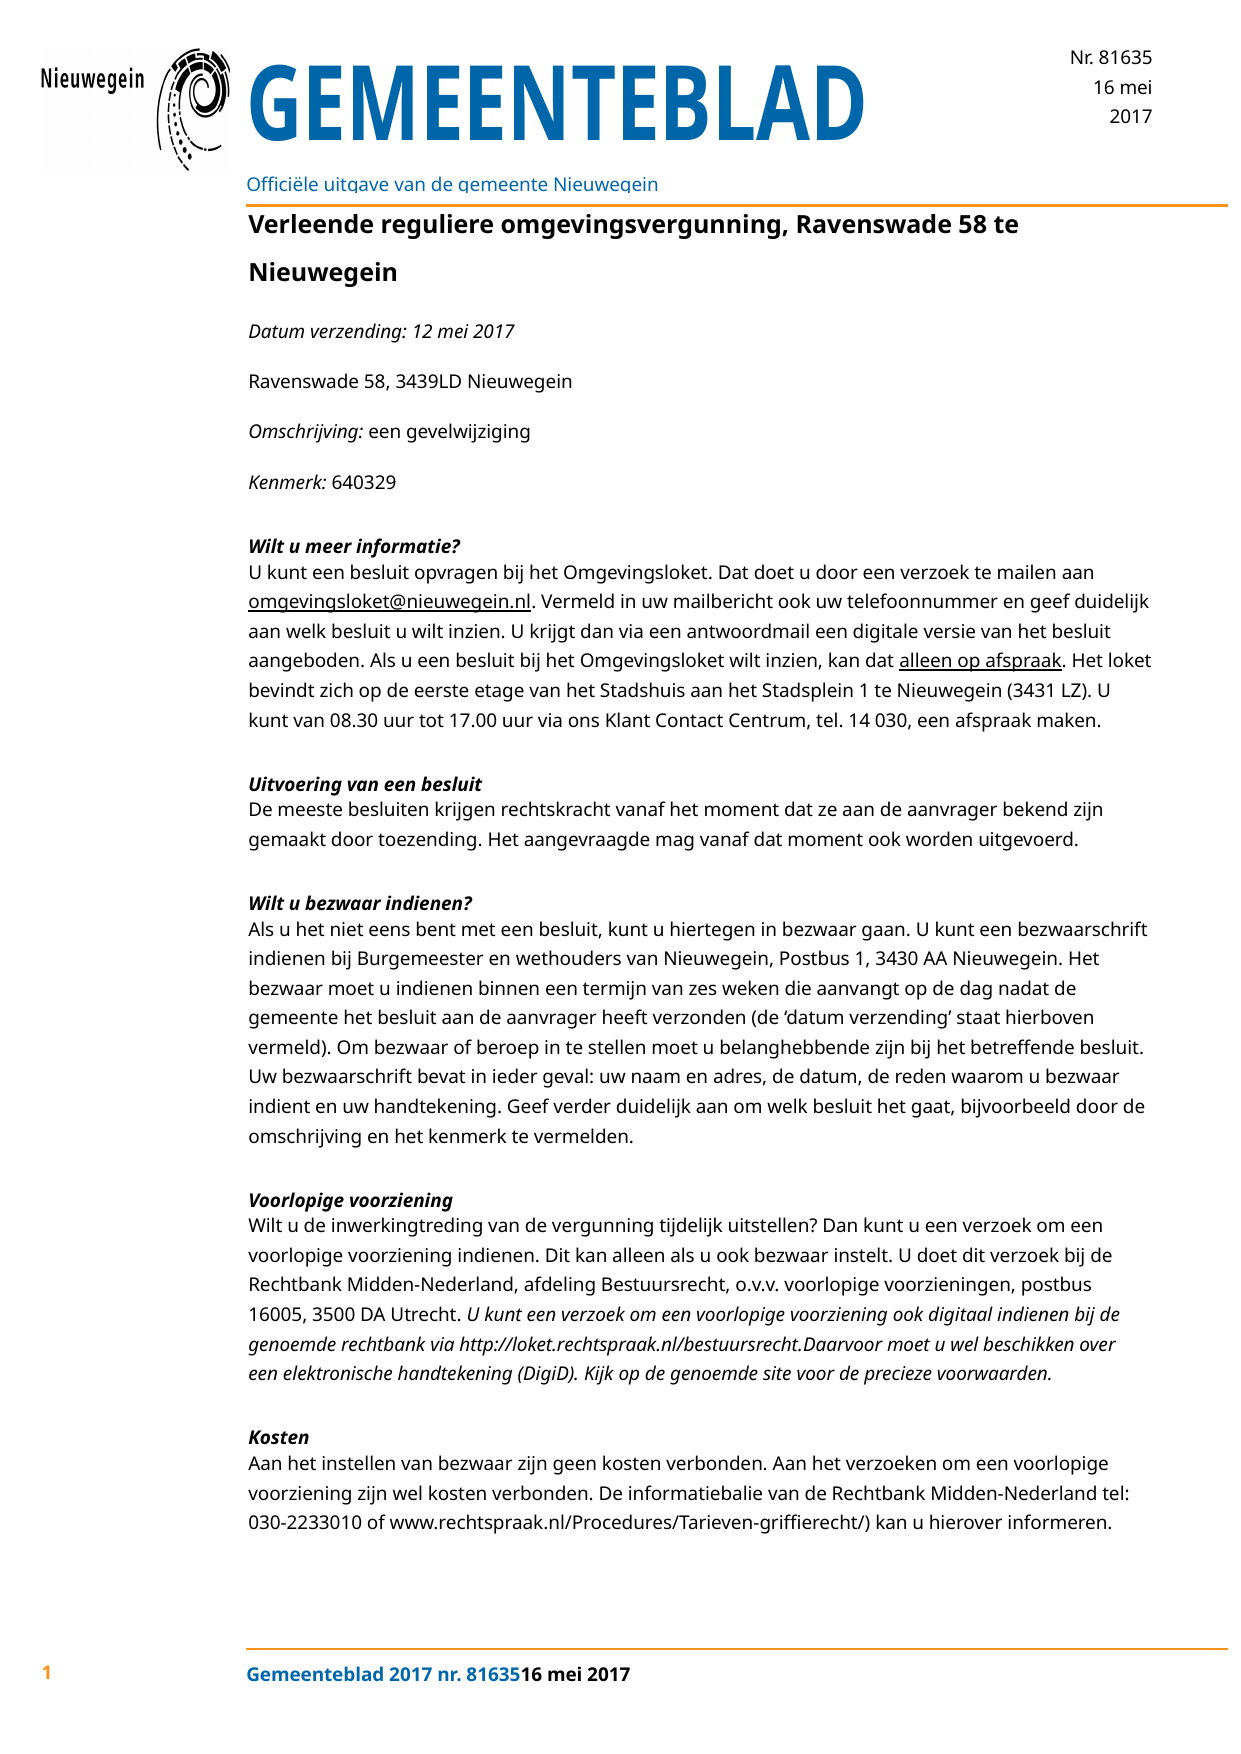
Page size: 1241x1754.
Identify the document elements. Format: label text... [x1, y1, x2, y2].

text Aan het instellen van bezwaar zijn geen kosten verbonden. Aan het verzoeken om een voorlopige voorziening zijn wel kosten verbonden. De informatiebalie van de Rechtbank Midden-Nederland tel: 030-2233010 of www.rechtspraak.nl/Procedures/Tarieven-griffierecht/) kan u hierover informeren. [248, 1450, 1152, 1535]
text Kenmerk: 640329 [248, 469, 1152, 495]
text Voorlopige voorziening [248, 1187, 1152, 1212]
text Wilt u meer informatie? [248, 533, 1152, 559]
text Omschrijving: een gevelwijziging [248, 419, 1152, 444]
text U kunt een besluit opvragen bij het Omgevingsloket. Dat doet u door een verzoek te mailen aan omgevingsloket@nieuwegein.nl. Vermeld in uw mailbericht ook uw telefoonnummer en geef duidelijk aan welk besluit u wilt inzien. U krijgt dan via een antwoordmail een digitale versie van het besluit aangeboden. Als u een besluit bij het Omgevingsloket wilt inzien, kan dat alleen op afspraak. Het loket bevindt zich op de eerste etage van het Stadshuis aan het Stadsplein 1 te Nieuwegein (3431 LZ). U kunt van 08.30 uur tot 17.00 uur via ons Klant Contact Centrum, tel. 14 030, een afspraak maken. [248, 559, 1152, 732]
text Uitvoering van een besluit [248, 771, 1152, 796]
text Ravenswade 58, 3439LD Nieuwegein [248, 368, 1152, 394]
text Wilt u de inwerkingtreding van de vergunning tijdelijk uitstellen? Dan kunt u een verzoek om een voorlopige voorziening indienen. Dit kan alleen als u ook bezwaar instelt. U doet dit verzoek bij de Rechtbank Midden-Nederland, afdeling Bestuursrecht, o.v.v. voorlopige voorzieningen, postbus 16005, 3500 DA Utrecht. U kunt een verzoek om een voorlopige voorziening ook digitaal indienen bij de genoemde rechtbank via http://loket.rechtspraak.nl/bestuursrecht.Daarvoor moet u wel beschikken over een elektronische handtekening (DigiD). Kijk op de genoemde site voor de precieze voorwaarden. [248, 1212, 1152, 1386]
picture [41, 47, 231, 172]
text Wilt u bezwaar indienen? [248, 890, 1152, 916]
text Als u het niet eens bent met een besluit, kunt u hiertegen in bezwaar gaan. U kunt een bezwaarschrift indienen bij Burgemeester en wethouders van Nieuwegein, Postbus 1, 3430 AA Nieuwegein. Het bezwaar moet u indienen binnen een termijn van zes weken die aanvangt op de dag nadat de gemeente het besluit aan de aanvrager heeft verzonden (de ‘datum verzending’ staat hierboven vermeld). Om bezwaar of beroep in te stellen moet u belanghebbende zijn bij het betreffende besluit. Uw bezwaarschrift bevat in ieder geval: uw naam en adres, de datum, de reden waarom u bezwaar indient en uw handtekening. Geef verder duidelijk aan om welk besluit het gaat, bijvoorbeeld door de omschrijving en het kenmerk te vermelden. [248, 916, 1152, 1148]
text Verleende reguliere omgevingsvergunning, Ravenswade 58 te Nieuwegein [248, 207, 1152, 288]
text Datum verzending: 12 mei 2017 [248, 318, 1152, 344]
text De meeste besluiten krijgen rechtskracht vanaf het moment dat ze aan de aanvrager bekend zijn gemaakt door toezending. Het aangevraagde mag vanaf dat moment ook worden uitgevoerd. [248, 796, 1152, 852]
text Kosten [248, 1424, 1152, 1450]
